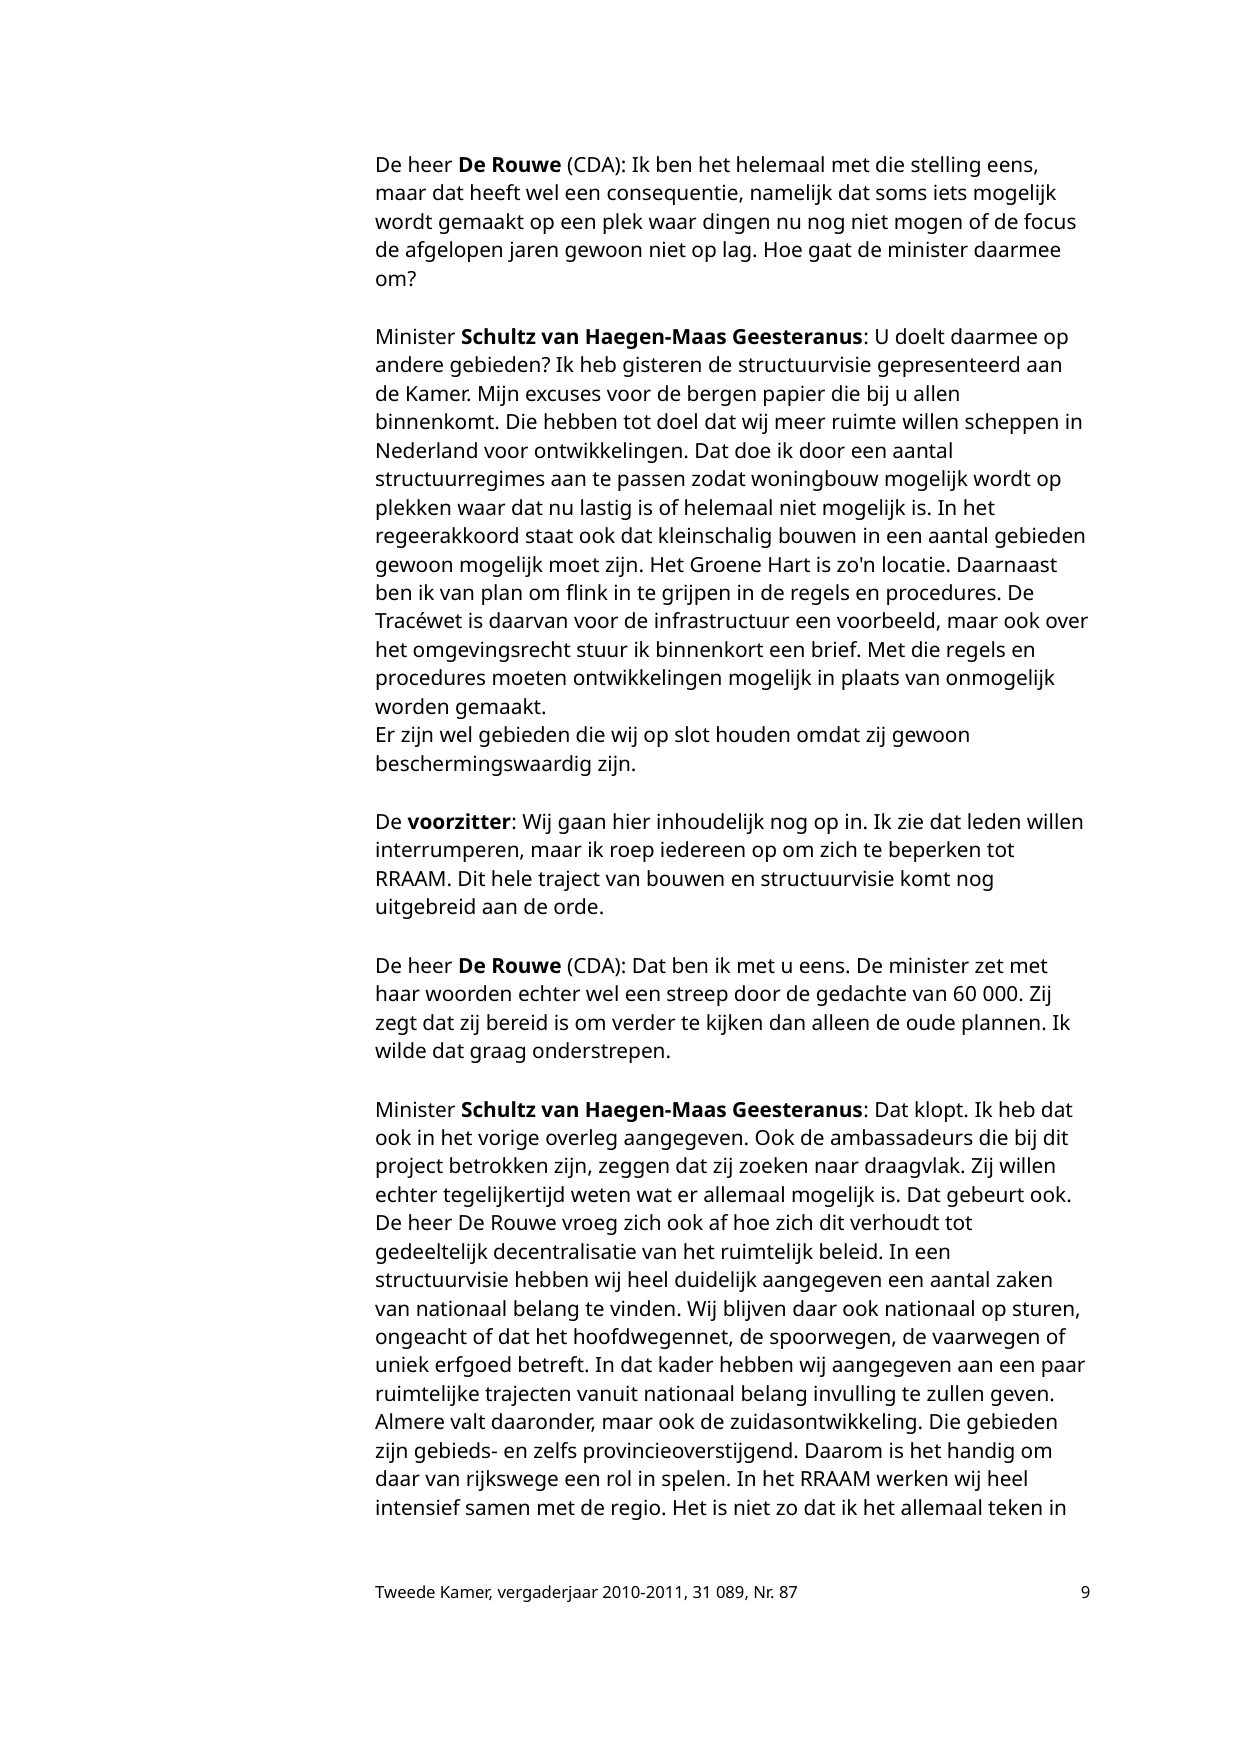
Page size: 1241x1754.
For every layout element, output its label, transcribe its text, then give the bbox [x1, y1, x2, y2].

text Er zijn wel gebieden die wij op slot houden omdat zij gewoon beschermingswaardig zijn. [375, 720, 1090, 777]
text Minister Schultz van Haegen-Maas Geesteranus: U doelt daarmee op andere gebieden? Ik heb gisteren de structuurvisie gepresenteerd aan de Kamer. Mijn excuses voor de bergen papier die bij u allen binnenkomt. Die hebben tot doel dat wij meer ruimte willen scheppen in Nederland voor ontwikkelingen. Dat doe ik door een aantal structuurregimes aan te passen zodat woningbouw mogelijk wordt op plekken waar dat nu lastig is of helemaal niet mogelijk is. In het regeerakkoord staat ook dat kleinschalig bouwen in een aantal gebieden gewoon mogelijk moet zijn. Het Groene Hart is zo'n locatie. Daarnaast ben ik van plan om flink in te grijpen in de regels en procedures. De Tracéwet is daarvan voor de infrastructuur een voorbeeld, maar ook over het omgevingsrecht stuur ik binnenkort een brief. Met die regels en procedures moeten ontwikkelingen mogelijk in plaats van onmogelijk worden gemaakt. [375, 322, 1090, 720]
text De heer De Rouwe vroeg zich ook af hoe zich dit verhoudt tot gedeeltelijk decentralisatie van het ruimtelijk beleid. In een structuurvisie hebben wij heel duidelijk aangegeven een aantal zaken van nationaal belang te vinden. Wij blijven daar ook nationaal op sturen, ongeacht of dat het hoofdwegennet, de spoorwegen, de vaarwegen of uniek erfgoed betreft. In dat kader hebben wij aangegeven aan een paar ruimtelijke trajecten vanuit nationaal belang invulling te zullen geven. Almere valt daaronder, maar ook de zuidasontwikkeling. Die gebieden zijn gebieds- en zelfs provincieoverstijgend. Daarom is het handig om daar van rijkswege een rol in spelen. In het RRAAM werken wij heel intensief samen met de regio. Het is niet zo dat ik het allemaal teken in [375, 1208, 1090, 1521]
text De heer De Rouwe (CDA): Ik ben het helemaal met die stelling eens, maar dat heeft wel een consequentie, namelijk dat soms iets mogelijk wordt gemaakt op een plek waar dingen nu nog niet mogen of de focus de afgelopen jaren gewoon niet op lag. Hoe gaat de minister daarmee om? [375, 150, 1090, 292]
text Minister Schultz van Haegen-Maas Geesteranus: Dat klopt. Ik heb dat ook in het vorige overleg aangegeven. Ook de ambassadeurs die bij dit project betrokken zijn, zeggen dat zij zoeken naar draagvlak. Zij willen echter tegelijkertijd weten wat er allemaal mogelijk is. Dat gebeurt ook. [375, 1095, 1090, 1208]
text De voorzitter: Wij gaan hier inhoudelijk nog op in. Ik zie dat leden willen interrumperen, maar ik roep iedereen op om zich te beperken tot RRAAM. Dit hele traject van bouwen en structuurvisie komt nog uitgebreid aan de orde. [375, 807, 1090, 921]
text De heer De Rouwe (CDA): Dat ben ik met u eens. De minister zet met haar woorden echter wel een streep door de gedachte van 60 000. Zij zegt dat zij bereid is om verder te kijken dan alleen de oude plannen. Ik wilde dat graag onderstrepen. [375, 951, 1090, 1065]
